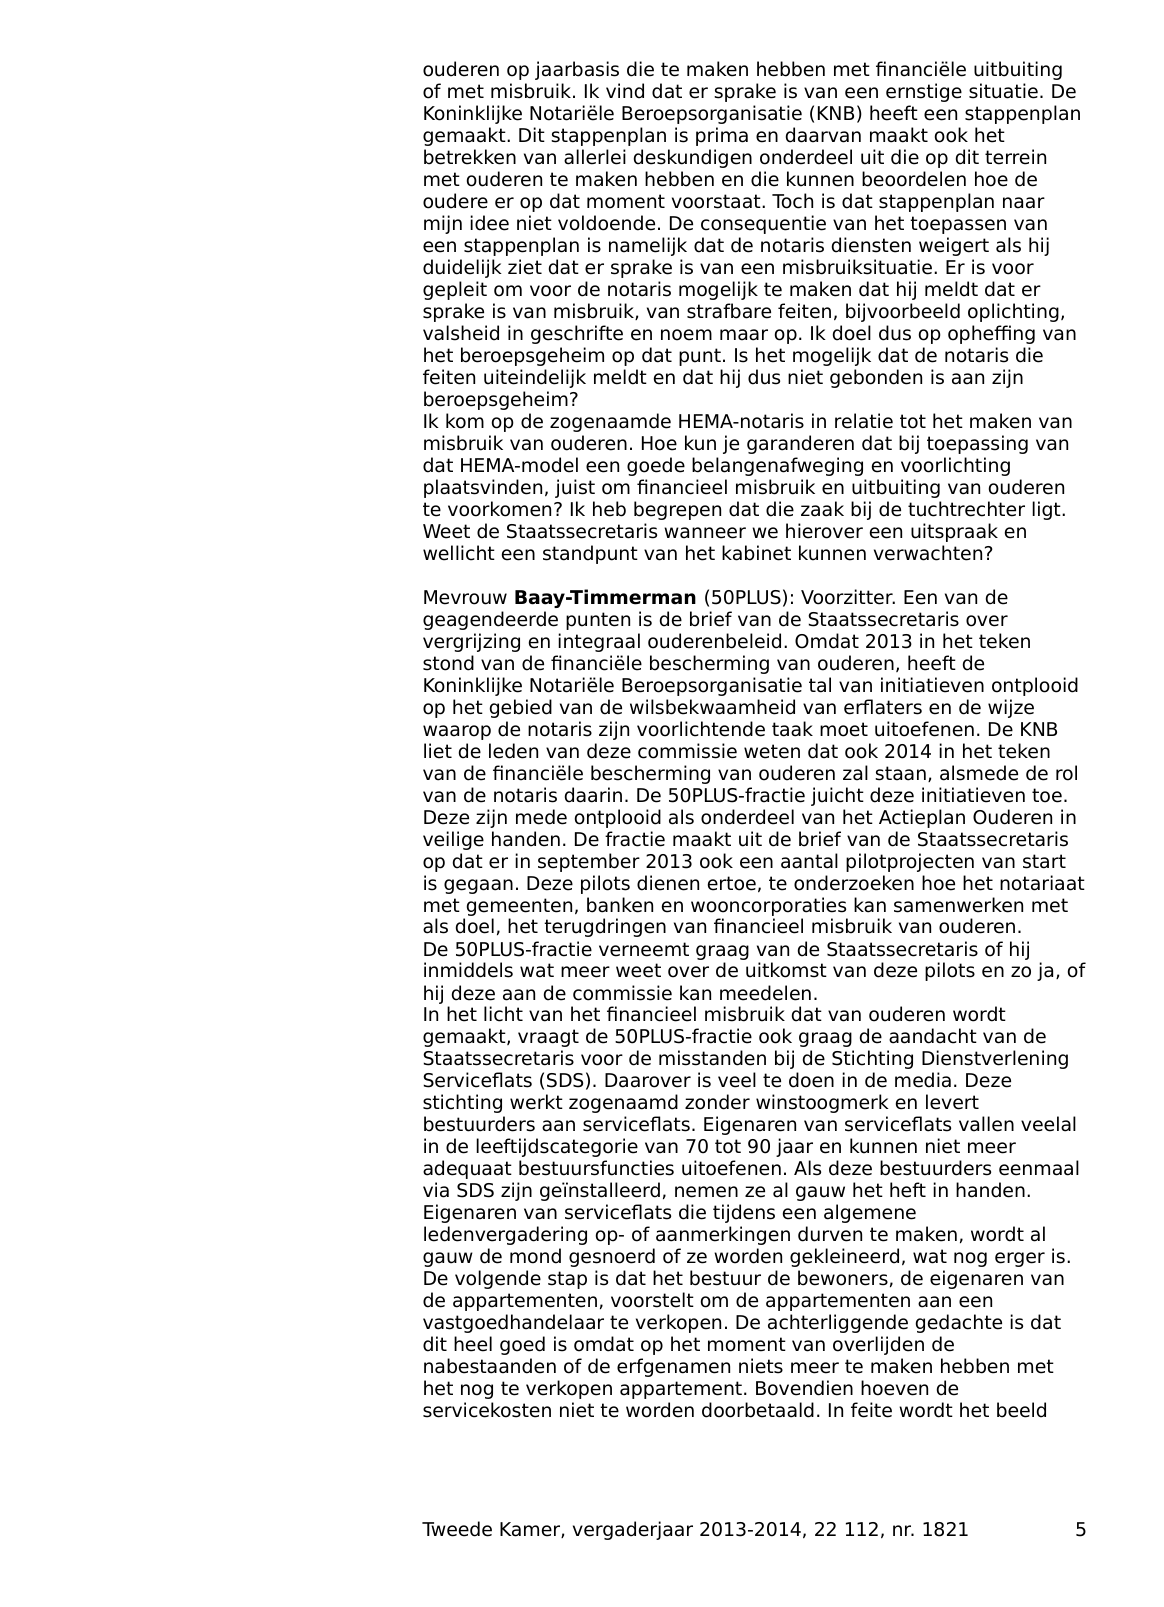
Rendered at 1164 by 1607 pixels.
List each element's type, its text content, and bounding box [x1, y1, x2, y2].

text De 50PLUS-fractie verneemt graag van de Staatssecretaris of hij inmiddels wat meer weet over de uitkomst van deze pilots en zo ja, of hij deze aan de commissie kan meedelen. [422, 938, 1087, 1004]
text Ik kom op de zogenaamde HEMA-notaris in relatie tot het maken van misbruik van ouderen. Hoe kun je garanderen dat bij toepassing van dat HEMA-model een goede belangenafweging en voorlichting plaatsvinden, juist om financieel misbruik en uitbuiting van ouderen te voorkomen? Ik heb begrepen dat die zaak bij de tuchtrechter ligt. Weet de Staatssecretaris wanneer we hierover een uitspraak en wellicht een standpunt van het kabinet kunnen verwachten? [422, 411, 1087, 564]
text ouderen op jaarbasis die te maken hebben met financiële uitbuiting of met misbruik. Ik vind dat er sprake is van een ernstige situatie. De Koninklijke Notariële Beroepsorganisatie (KNB) heeft een stappenplan gemaakt. Dit stappenplan is prima en daarvan maakt ook het betrekken van allerlei deskundigen onderdeel uit die op dit terrein met ouderen te maken hebben en die kunnen beoordelen hoe de oudere er op dat moment voorstaat. Toch is dat stappenplan naar mijn idee niet voldoende. De consequentie van het toepassen van een stappenplan is namelijk dat de notaris diensten weigert als hij duidelijk ziet dat er sprake is van een misbruiksituatie. Er is voor gepleit om voor de notaris mogelijk te maken dat hij meldt dat er sprake is van misbruik, van strafbare feiten, bijvoorbeeld oplichting, valsheid in geschrifte en noem maar op. Ik doel dus op opheffing van het beroepsgeheim op dat punt. Is het mogelijk dat de notaris die feiten uiteindelijk meldt en dat hij dus niet gebonden is aan zijn beroepsgeheim? [422, 59, 1087, 411]
text In het licht van het financieel misbruik dat van ouderen wordt gemaakt, vraagt de 50PLUS-fractie ook graag de aandacht van de Staatssecretaris voor de misstanden bij de Stichting Dienstverlening Serviceflats (SDS). Daarover is veel te doen in de media. Deze stichting werkt zogenaamd zonder winstoogmerk en levert bestuurders aan serviceflats. Eigenaren van serviceflats vallen veelal in de leeftijdscategorie van 70 tot 90 jaar en kunnen niet meer adequaat bestuursfuncties uitoefenen. Als deze bestuurders eenmaal via SDS zijn geïnstalleerd, nemen ze al gauw het heft in handen. Eigenaren van serviceflats die tijdens een algemene ledenvergadering op- of aanmerkingen durven te maken, wordt al gauw de mond gesnoerd of ze worden gekleineerd, wat nog erger is. De volgende stap is dat het bestuur de bewoners, de eigenaren van de appartementen, voorstelt om de appartementen aan een vastgoedhandelaar te verkopen. De achterliggende gedachte is dat dit heel goed is omdat op het moment van overlijden de nabestaanden of de erfgenamen niets meer te maken hebben met het nog te verkopen appartement. Bovendien hoeven de servicekosten niet te worden doorbetaald. In feite wordt het beeld [422, 1004, 1087, 1422]
text Mevrouw Baay-Timmerman (50PLUS): Voorzitter. Een van de geagendeerde punten is de brief van de Staatssecretaris over vergrijzing en integraal ouderenbeleid. Omdat 2013 in het teken stond van de financiële bescherming van ouderen, heeft de Koninklijke Notariële Beroepsorganisatie tal van initiatieven ontplooid op het gebied van de wilsbekwaamheid van erflaters en de wijze waarop de notaris zijn voorlichtende taak moet uitoefenen. De KNB liet de leden van deze commissie weten dat ook 2014 in het teken van de financiële bescherming van ouderen zal staan, alsmede de rol van de notaris daarin. De 50PLUS-fractie juicht deze initiatieven toe. Deze zijn mede ontplooid als onderdeel van het Actieplan Ouderen in veilige handen. De fractie maakt uit de brief van de Staatssecretaris op dat er in september 2013 ook een aantal pilotprojecten van start is gegaan. Deze pilots dienen ertoe, te onderzoeken hoe het notariaat met gemeenten, banken en wooncorporaties kan samenwerken met als doel, het terugdringen van financieel misbruik van ouderen. [422, 587, 1087, 938]
